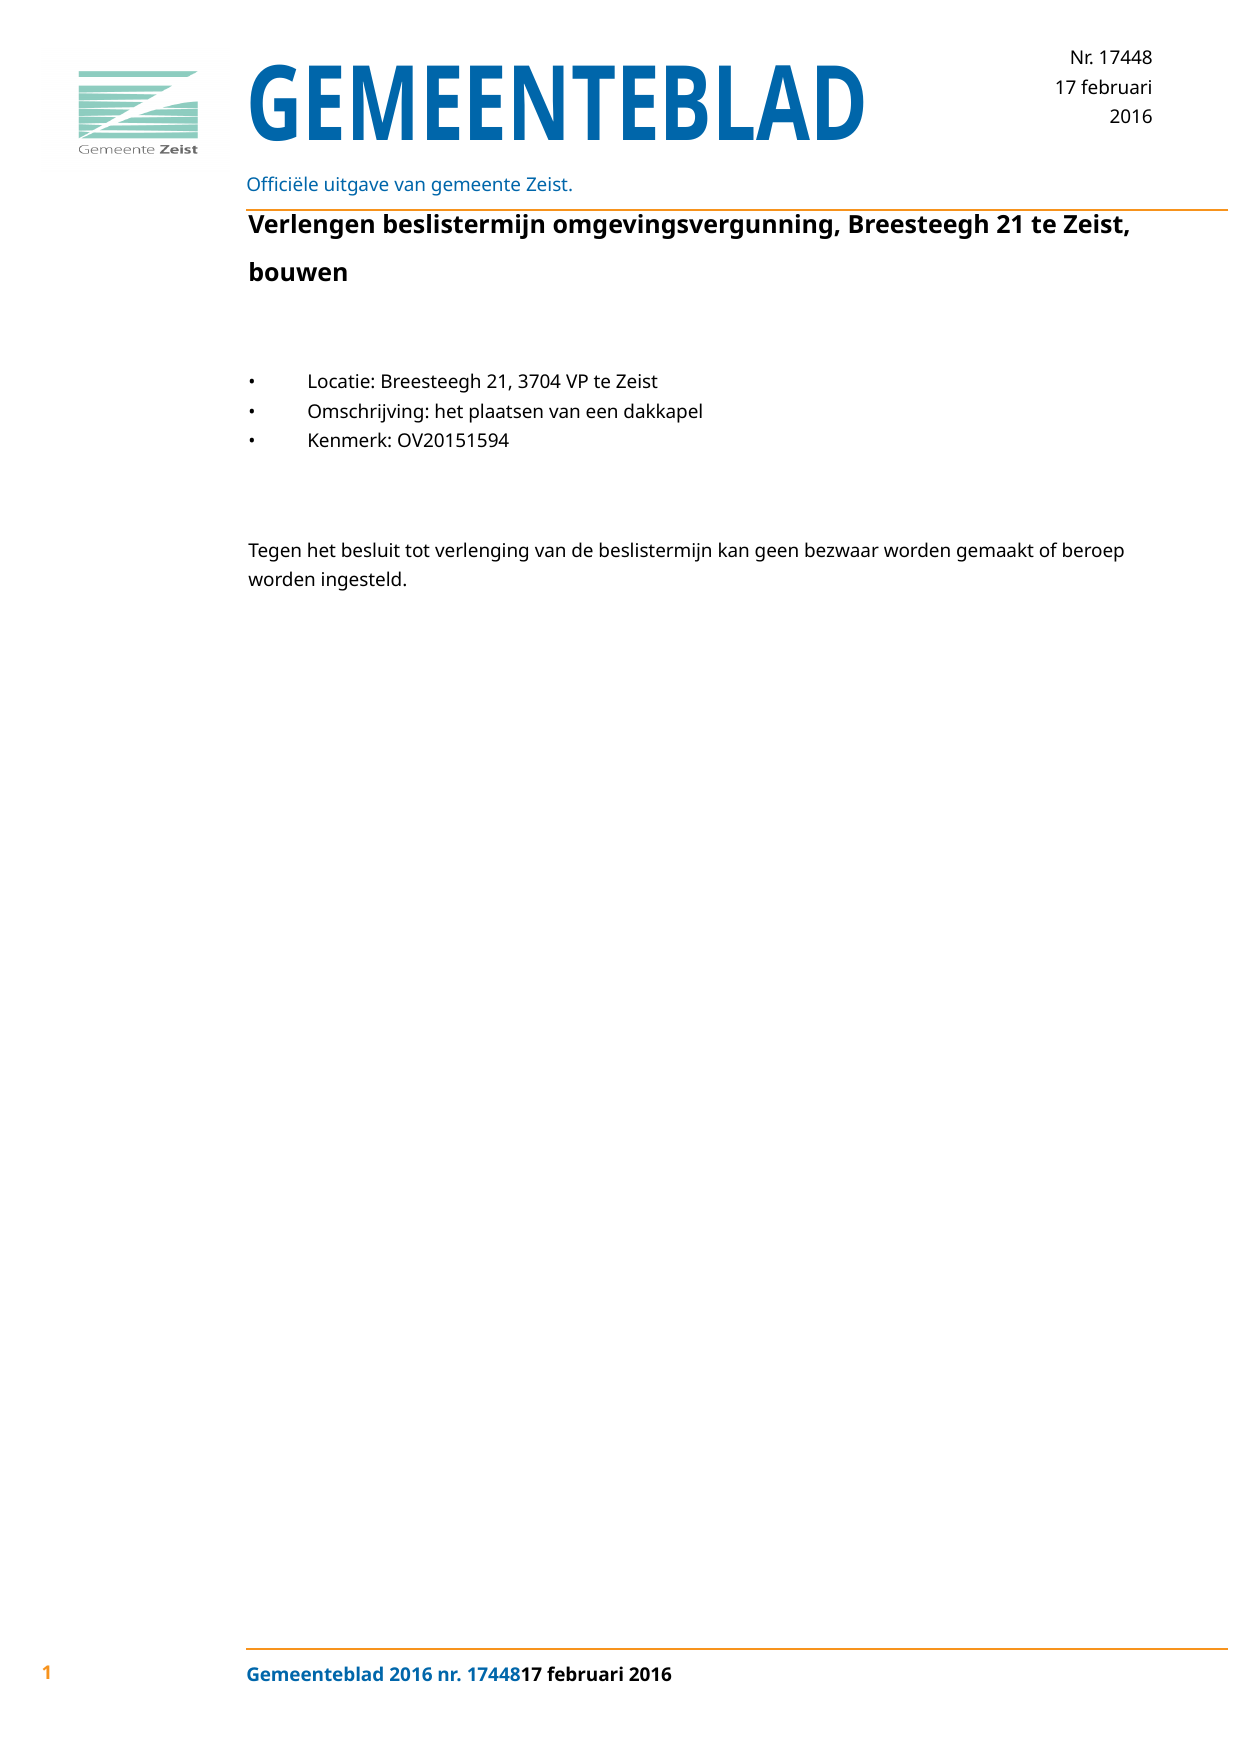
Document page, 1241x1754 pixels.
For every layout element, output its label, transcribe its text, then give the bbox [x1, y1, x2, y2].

text Verlengen beslistermijn omgevingsvergunning, Breesteegh 21 te Zeist, bouwen [248, 211, 1152, 288]
text Tegen het besluit tot verlenging van de beslistermijn kan geen bezwaar worden gemaakt of beroep worden ingesteld. [248, 537, 1152, 592]
list Kenmerk: OV20151594 [248, 427, 1152, 453]
list Omschrijving: het plaatsen van een dakkapel [248, 398, 1152, 424]
picture [41, 47, 231, 172]
list Locatie: Breesteegh 21, 3704 VP te Zeist [248, 368, 1152, 394]
